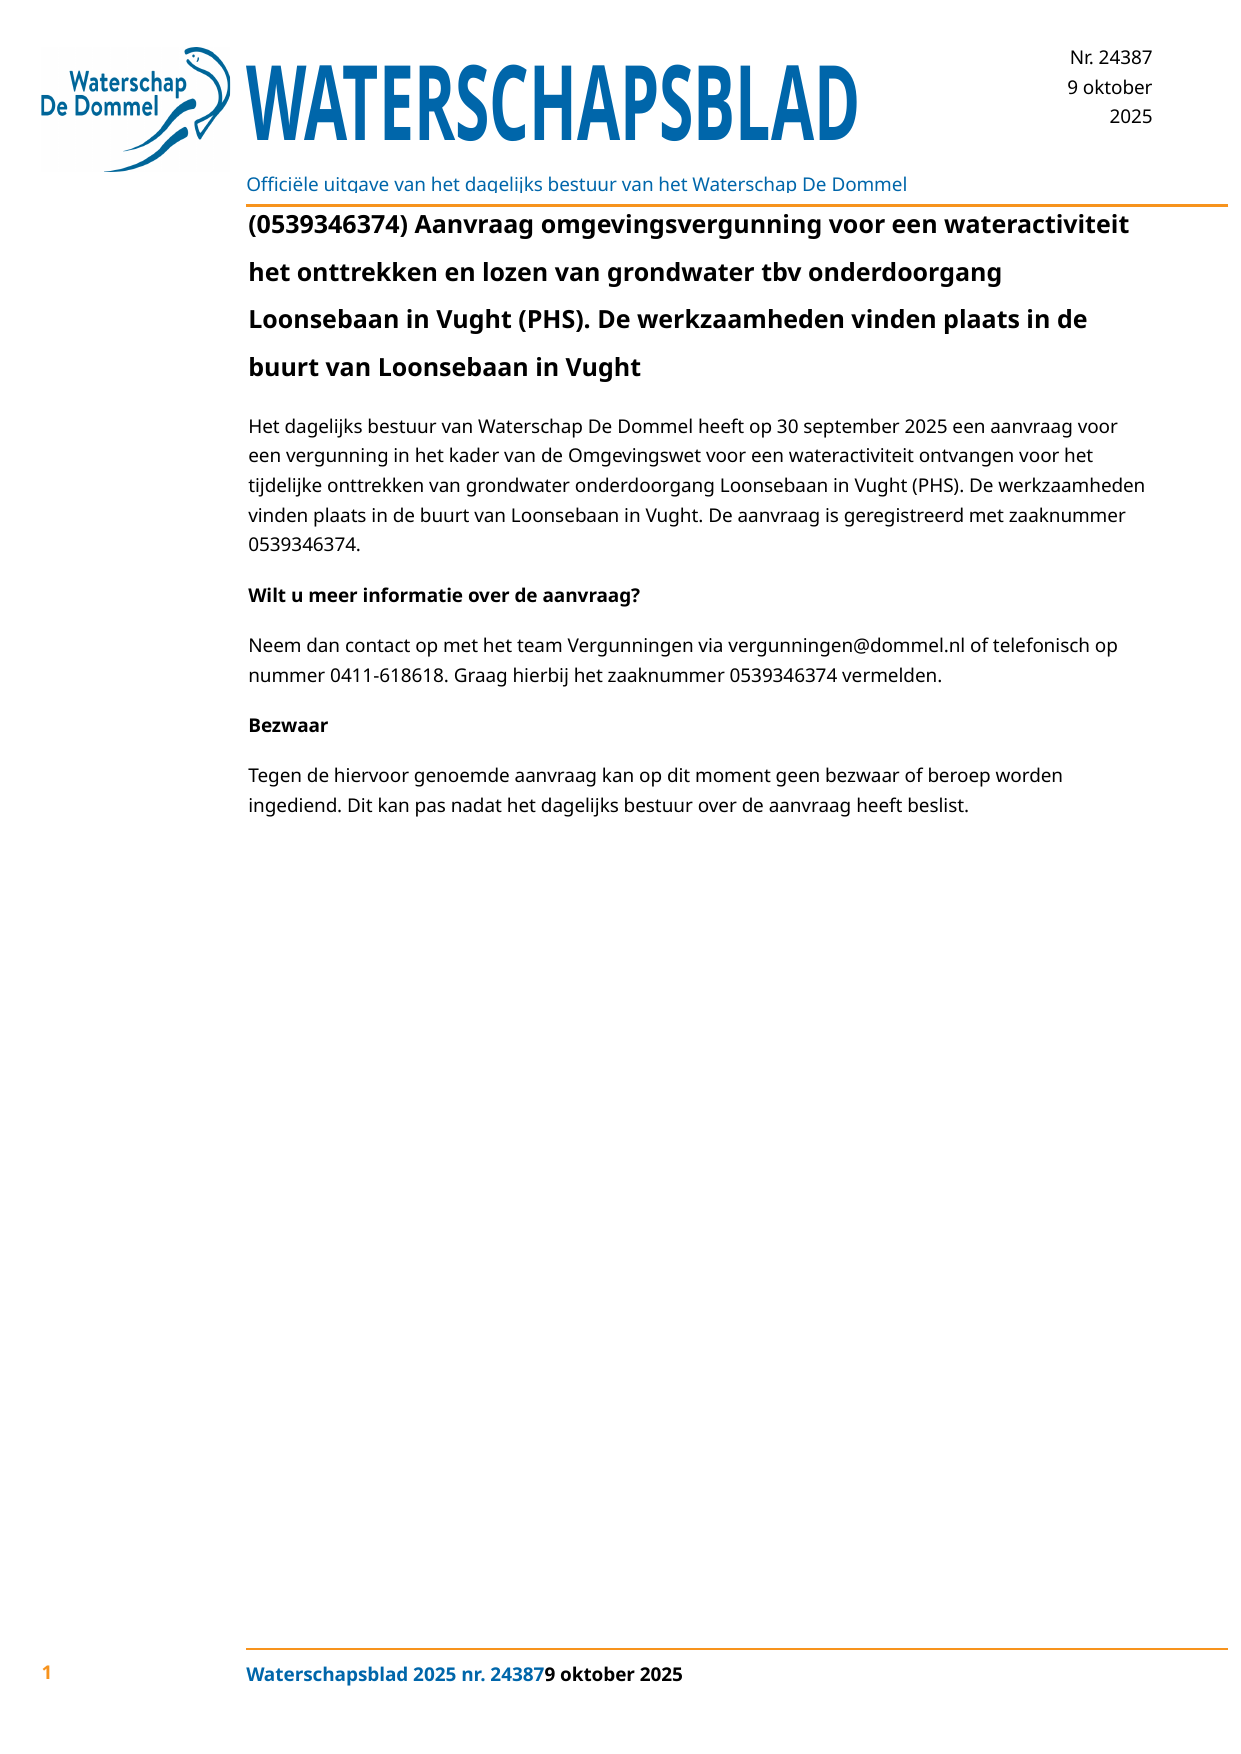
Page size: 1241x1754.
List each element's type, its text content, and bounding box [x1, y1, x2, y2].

text Het dagelijks bestuur van Waterschap De Dommel heeft op 30 september 2025 een aanvraag voor een vergunning in het kader van de Omgevingswet voor een wateractiviteit ontvangen voor het tijdelijke onttrekken van grondwater onderdoorgang Loonsebaan in Vught (PHS). De werkzaamheden vinden plaats in de buurt van Loonsebaan in Vught. De aanvraag is geregistreerd met zaaknummer 0539346374. [248, 413, 1152, 557]
picture [45, 99, 51, 111]
text Bezwaar [248, 712, 1152, 738]
picture [41, 47, 231, 172]
text Wilt u meer informatie over de aanvraag? [248, 582, 1152, 608]
text Tegen de hiervoor genoemde aanvraag kan op dit moment geen bezwaar of beroep worden ingediend. Dit kan pas nadat het dagelijks bestuur over de aanvraag heeft beslist. [248, 763, 1152, 818]
text (0539346374) Aanvraag omgevingsvergunning voor een wateractiviteit het onttrekken en lozen van grondwater tbv onderdoorgang Loonsebaan in Vught (PHS). De werkzaamheden vinden plaats in de buurt van Loonsebaan in Vught [248, 207, 1152, 384]
text Neem dan contact op met het team Vergunningen via vergunningen@dommel.nl of telefonisch op nummer 0411-618618. Graag hierbij het zaaknummer 0539346374 vermelden. [248, 632, 1152, 688]
picture [204, 47, 231, 76]
picture [198, 118, 210, 131]
